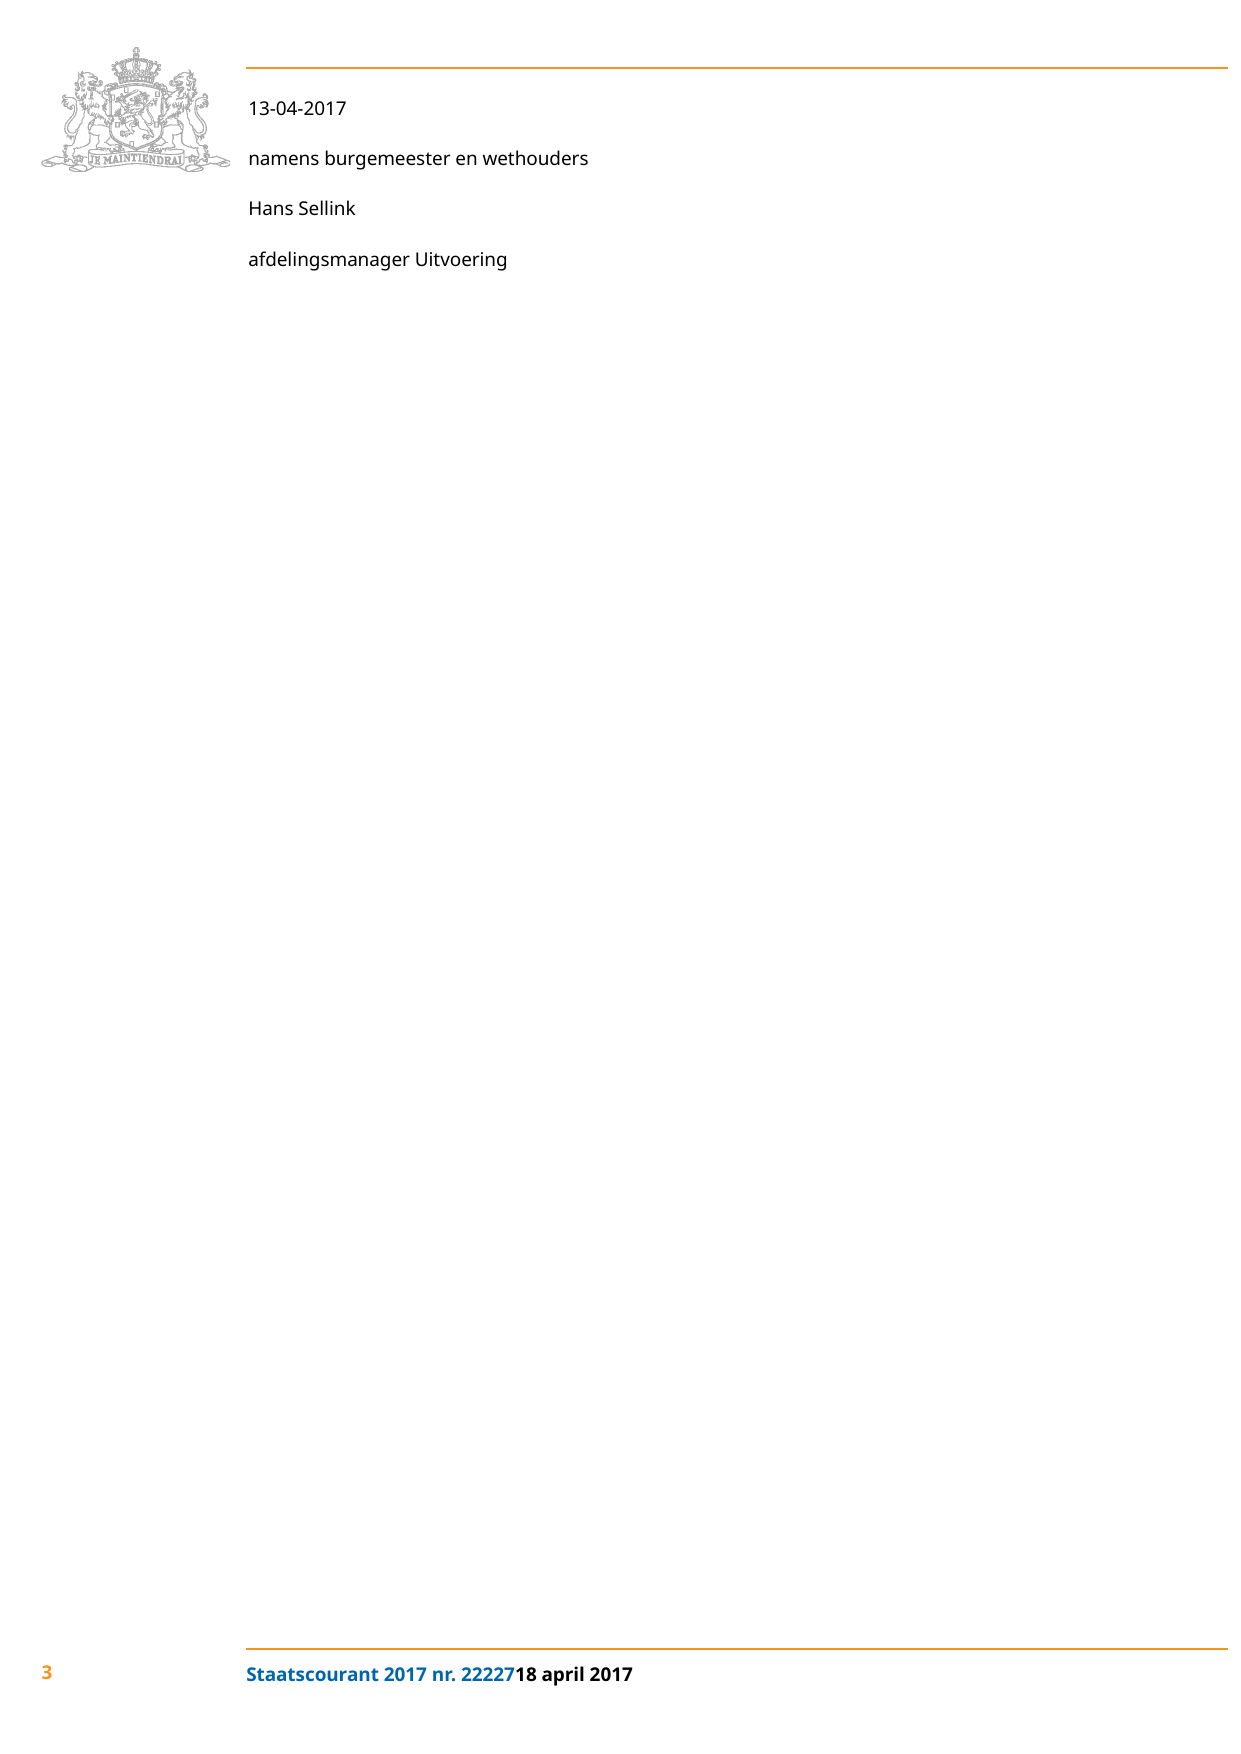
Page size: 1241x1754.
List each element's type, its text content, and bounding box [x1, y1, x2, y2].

text 13-04-2017 [248, 95, 1152, 121]
text namens burgemeester en wethouders [248, 145, 1152, 171]
text Hans Sellink [248, 196, 1152, 221]
picture [41, 47, 231, 172]
text afdelingsmanager Uitvoering [248, 246, 1152, 272]
